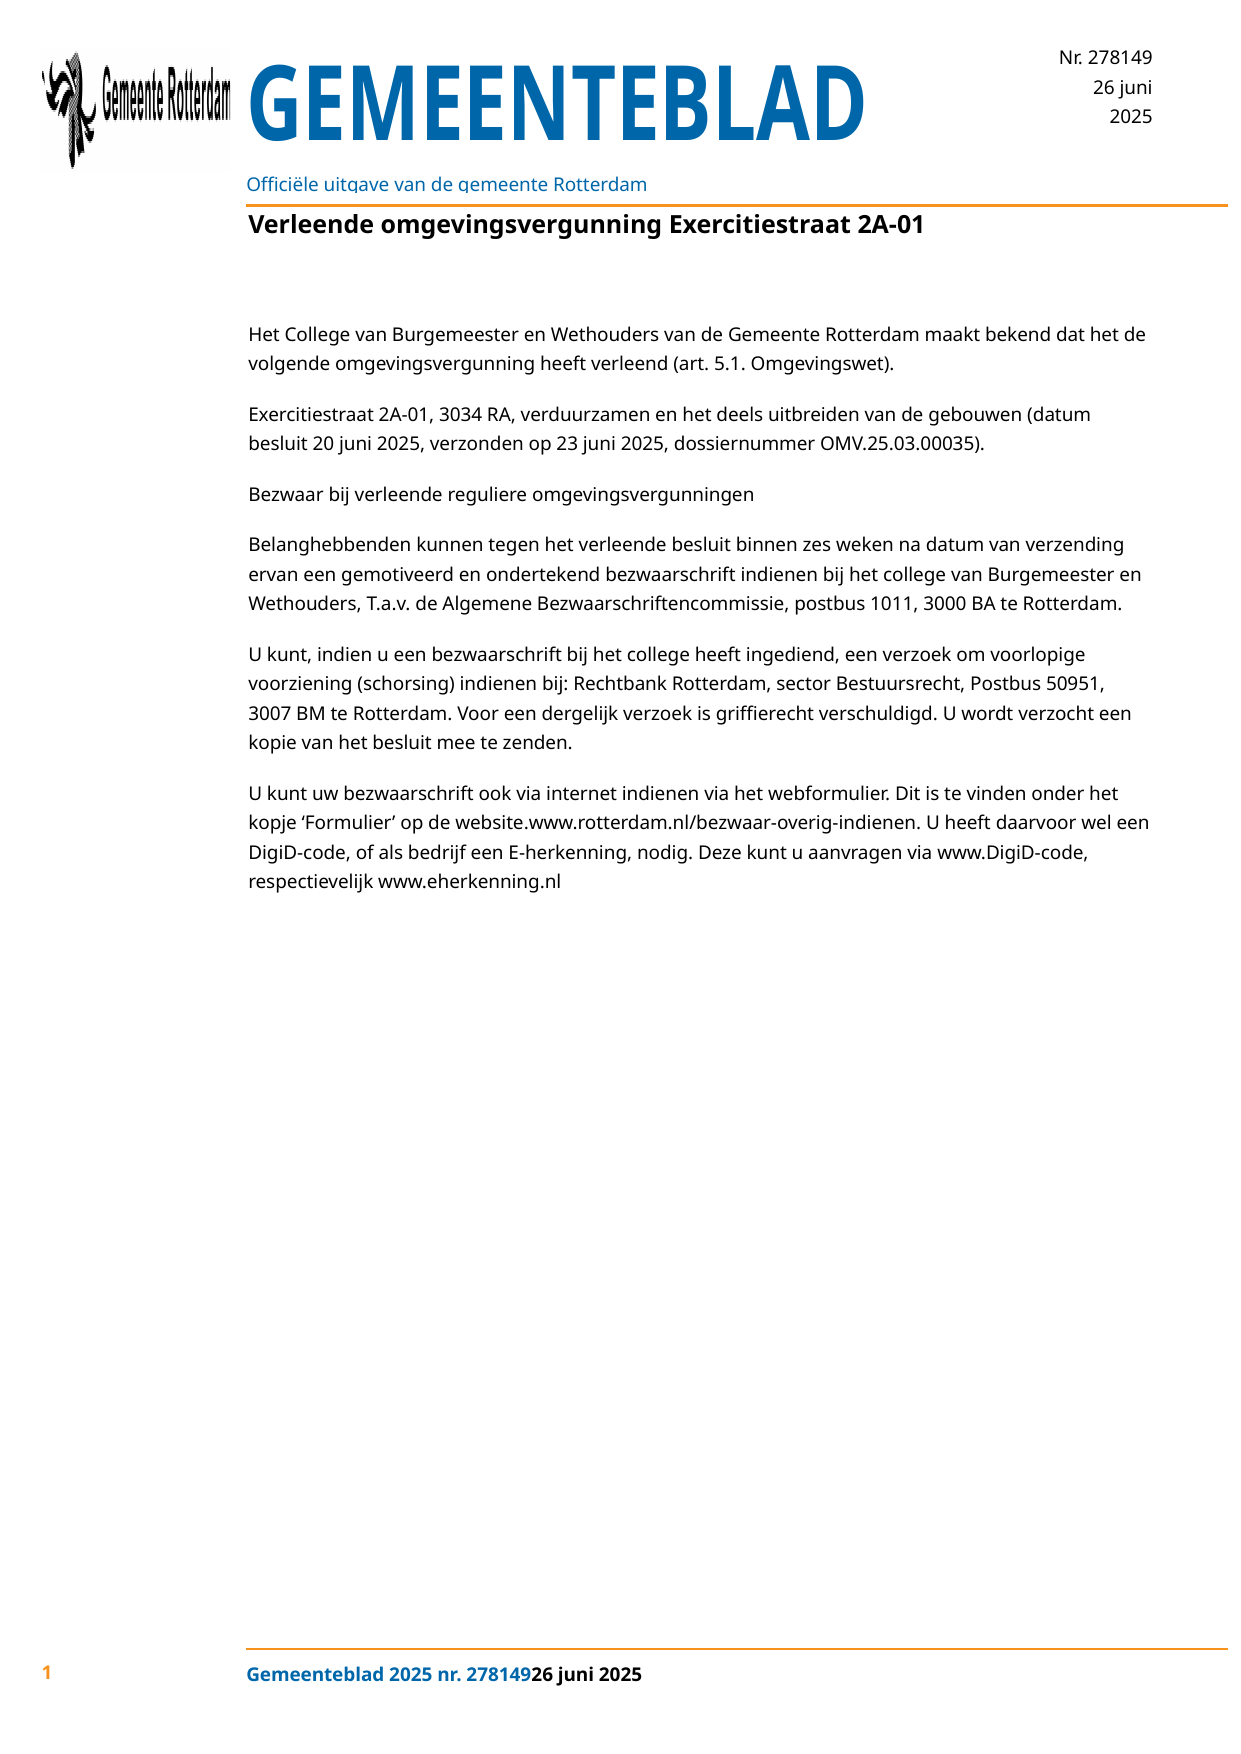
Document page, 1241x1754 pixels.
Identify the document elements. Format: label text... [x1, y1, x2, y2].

text Belanghebbenden kunnen tegen het verleende besluit binnen zes weken na datum van verzending ervan een gemotiveerd en ondertekend bezwaarschrift indienen bij het college van Burgemeester en Wethouders, T.a.v. de Algemene Bezwaarschriftencommissie, postbus 1011, 3000 BA te Rotterdam. [248, 531, 1152, 616]
text U kunt, indien u een bezwaarschrift bij het college heeft ingediend, een verzoek om voorlopige voorziening (schorsing) indienen bij: Rechtbank Rotterdam, sector Bestuursrecht, Postbus 50951, 3007 BM te Rotterdam. Voor een dergelijk verzoek is griffierecht verschuldigd. U wordt verzocht een kopie van het besluit mee te zenden. [248, 641, 1152, 755]
text Exercitiestraat 2A-01, 3034 RA, verduurzamen en het deels uitbreiden van de gebouwen (datum besluit 20 juni 2025, verzonden op 23 juni 2025, dossiernummer OMV.25.03.00035). [248, 401, 1152, 456]
picture [41, 47, 231, 172]
text Verleende omgevingsvergunning Exercitiestraat 2A-01 [248, 207, 1152, 241]
text Bezwaar bij verleende reguliere omgevingsvergunningen [248, 481, 1152, 506]
text U kunt uw bezwaarschrift ook via internet indienen via het webformulier. Dit is te vinden onder het kopje ‘Formulier’ op de website.www.rotterdam.nl/bezwaar-overig-indienen. U heeft daarvoor wel een DigiD-code, of als bedrijf een E-herkenning, nodig. Deze kunt u aanvragen via www.DigiD-code, respectievelijk www.eherkenning.nl [248, 780, 1152, 894]
text Het College van Burgemeester en Wethouders van de Gemeente Rotterdam maakt bekend dat het de volgende omgevingsvergunning heeft verleend (art. 5.1. Omgevingswet). [248, 321, 1152, 376]
